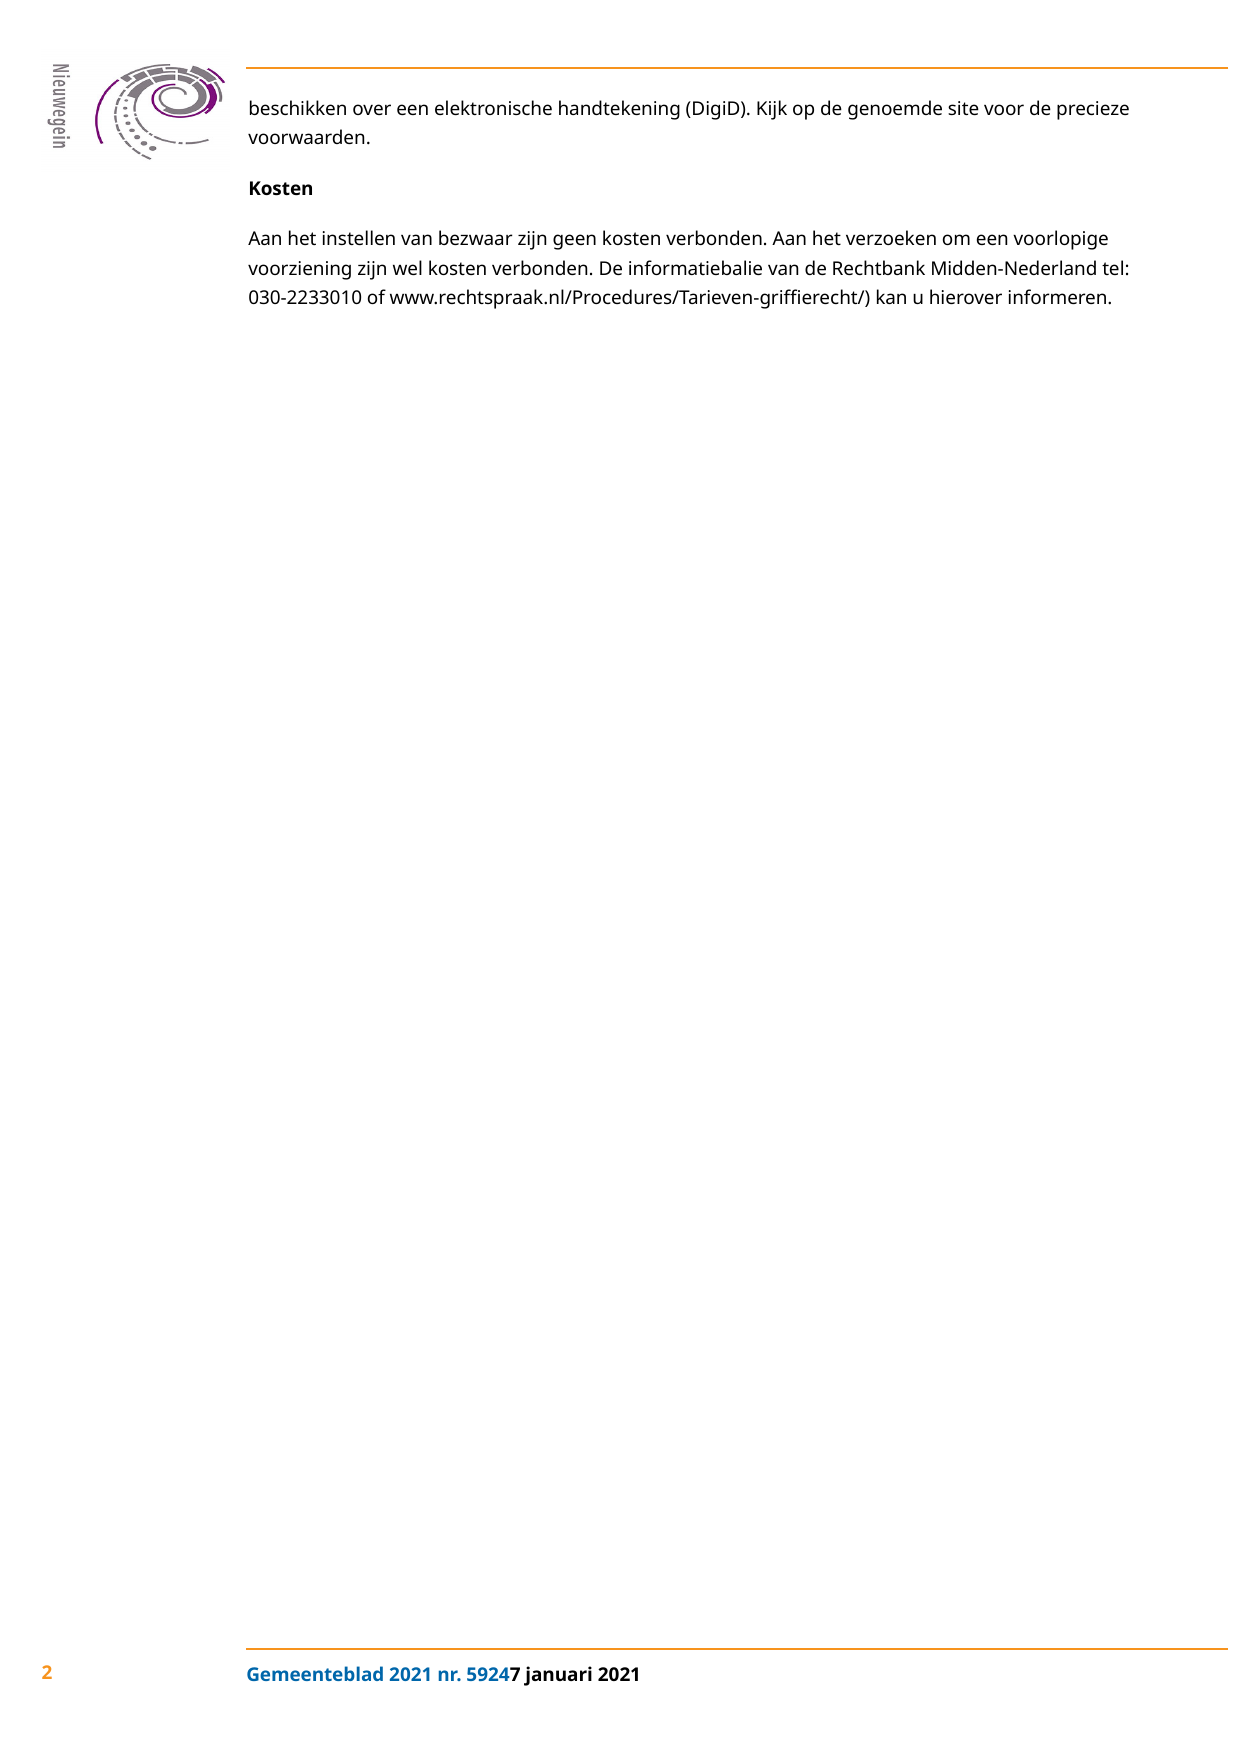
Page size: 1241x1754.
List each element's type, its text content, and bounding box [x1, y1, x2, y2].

text Aan het instellen van bezwaar zijn geen kosten verbonden. Aan het verzoeken om een voorlopige voorziening zijn wel kosten verbonden. De informatiebalie van de Rechtbank Midden-Nederland tel: 030-2233010 of www.rechtspraak.nl/Procedures/Tarieven-griffierecht/) kan u hierover informeren. [248, 225, 1152, 310]
text beschikken over een elektronische handtekening (DigiD). Kijk op de genoemde site voor de precieze voorwaarden. [248, 95, 1152, 150]
picture [41, 47, 231, 172]
text Kosten [248, 175, 1152, 201]
